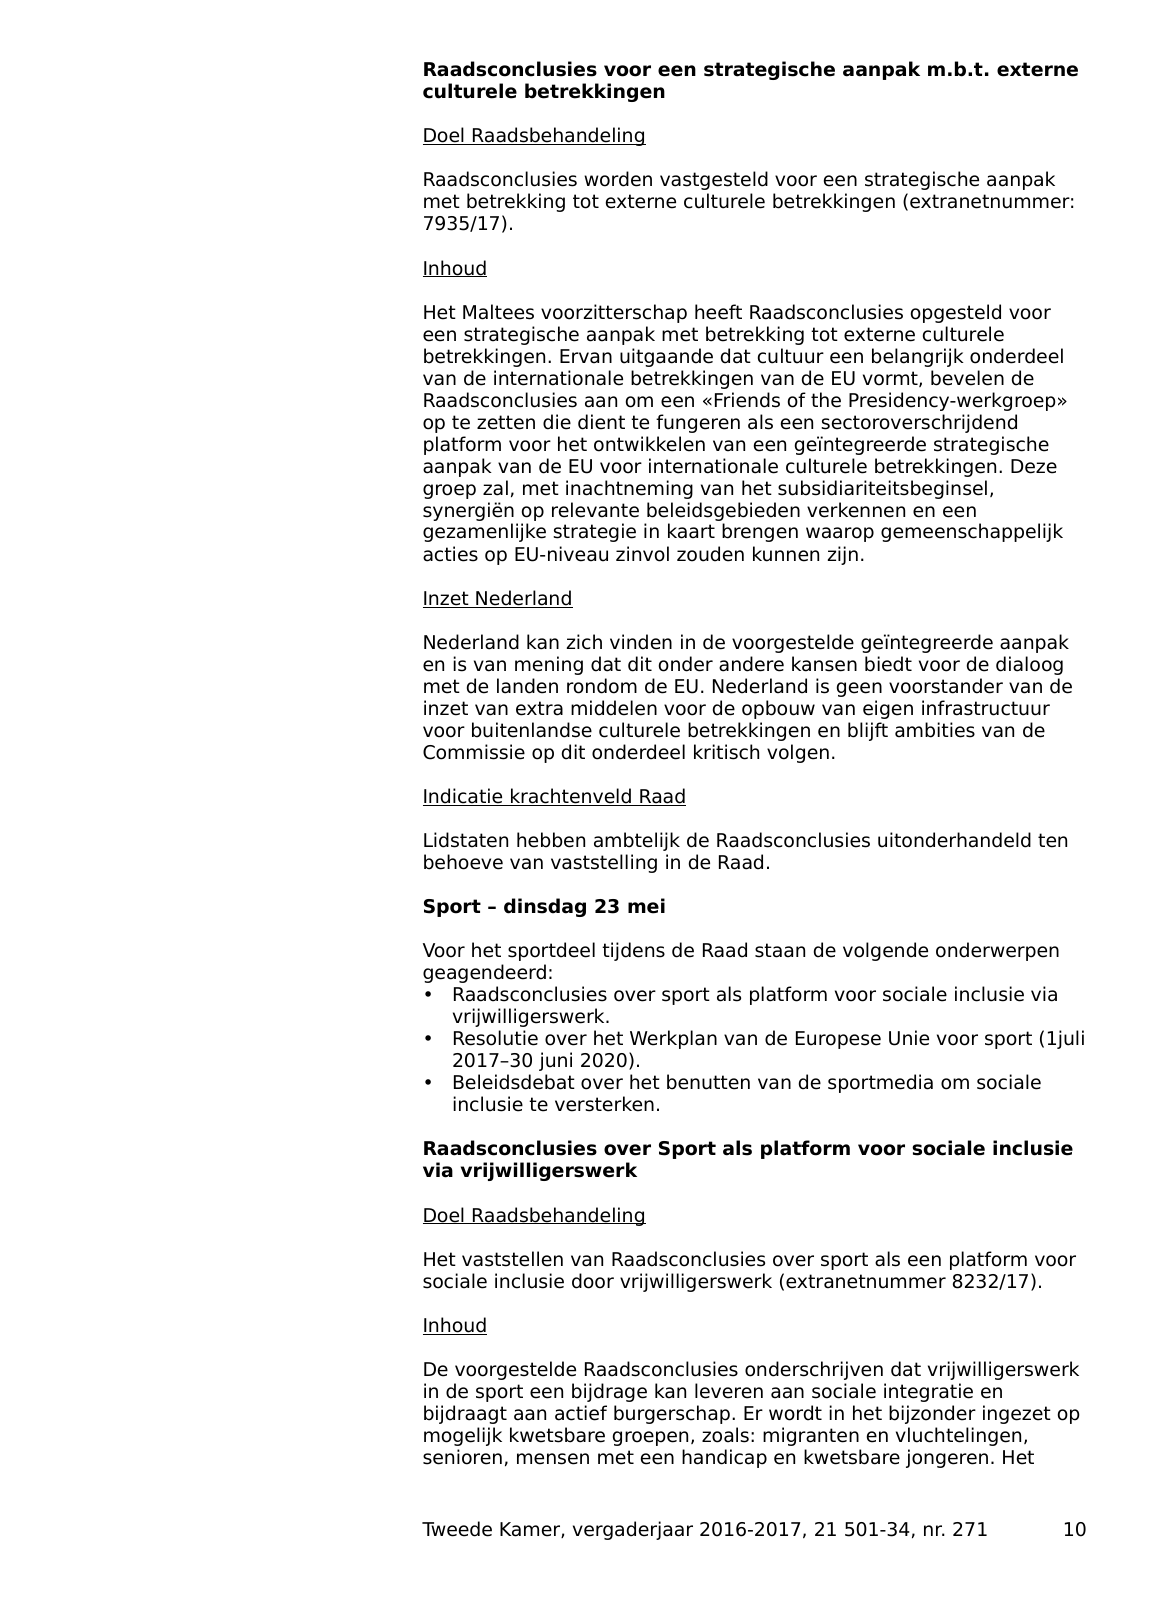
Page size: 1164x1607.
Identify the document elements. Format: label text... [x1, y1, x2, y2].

subtitle Doel Raadsbehandeling [422, 1204, 1087, 1226]
subtitle Indicatie krachtenveld Raad [422, 786, 1087, 808]
subtitle Doel Raadsbehandeling [422, 125, 1087, 147]
text • Resolutie over het Werkplan van de Europese Unie voor sport (1juli 2017–30 juni 2020). [422, 1028, 1087, 1072]
subtitle Raadsconclusies voor een strategische aanpak m.b.t. externe culturele betrekkingen [422, 59, 1087, 103]
text Nederland kan zich vinden in de voorgestelde geïntegreerde aanpak en is van mening dat dit onder andere kansen biedt voor de dialoog met de landen rondom de EU. Nederland is geen voorstander van de inzet van extra middelen voor de opbouw van eigen infrastructuur voor buitenlandse culturele betrekkingen en blijft ambities van de Commissie op dit onderdeel kritisch volgen. [422, 632, 1087, 764]
subtitle Sport – dinsdag 23 mei [422, 896, 1087, 918]
text • Raadsconclusies over sport als platform voor sociale inclusie via vrijwilligerswerk. [422, 984, 1087, 1028]
subtitle Raadsconclusies over Sport als platform voor sociale inclusie via vrijwilligerswerk [422, 1138, 1087, 1182]
text Lidstaten hebben ambtelijk de Raadsconclusies uitonderhandeld ten behoeve van vaststelling in de Raad. [422, 830, 1087, 874]
text Raadsconclusies worden vastgesteld voor een strategische aanpak met betrekking tot externe culturele betrekkingen (extranetnummer: 7935/17). [422, 169, 1087, 235]
text Het Maltees voorzitterschap heeft Raadsconclusies opgesteld voor een strategische aanpak met betrekking tot externe culturele betrekkingen. Ervan uitgaande dat cultuur een belangrijk onderdeel van de internationale betrekkingen van de EU vormt, bevelen de Raadsconclusies aan om een «Friends of the Presidency-werkgroep» op te zetten die dient te fungeren als een sectoroverschrijdend platform voor het ontwikkelen van een geïntegreerde strategische aanpak van de EU voor internationale culturele betrekkingen. Deze groep zal, met inachtneming van het subsidiariteitsbeginsel, synergiën op relevante beleidsgebieden verkennen en een gezamenlijke strategie in kaart brengen waarop gemeenschappelijk acties op EU-niveau zinvol zouden kunnen zijn. [422, 302, 1087, 565]
subtitle Inzet Nederland [422, 588, 1087, 609]
subtitle Inhoud [422, 257, 1087, 279]
text De voorgestelde Raadsconclusies onderschrijven dat vrijwilligerswerk in de sport een bijdrage kan leveren aan sociale integratie en bijdraagt aan actief burgerschap. Er wordt in het bijzonder ingezet op mogelijk kwetsbare groepen, zoals: migranten en vluchtelingen, senioren, mensen met een handicap en kwetsbare jongeren. Het [422, 1359, 1087, 1469]
text Het vaststellen van Raadsconclusies over sport als een platform voor sociale inclusie door vrijwilligerswerk (extranetnummer 8232/17). [422, 1249, 1087, 1293]
text Voor het sportdeel tijdens de Raad staan de volgende onderwerpen geagendeerd: [422, 940, 1087, 984]
subtitle Inhoud [422, 1315, 1087, 1337]
text • Beleidsdebat over het benutten van de sportmedia om sociale inclusie te versterken. [422, 1072, 1087, 1116]
